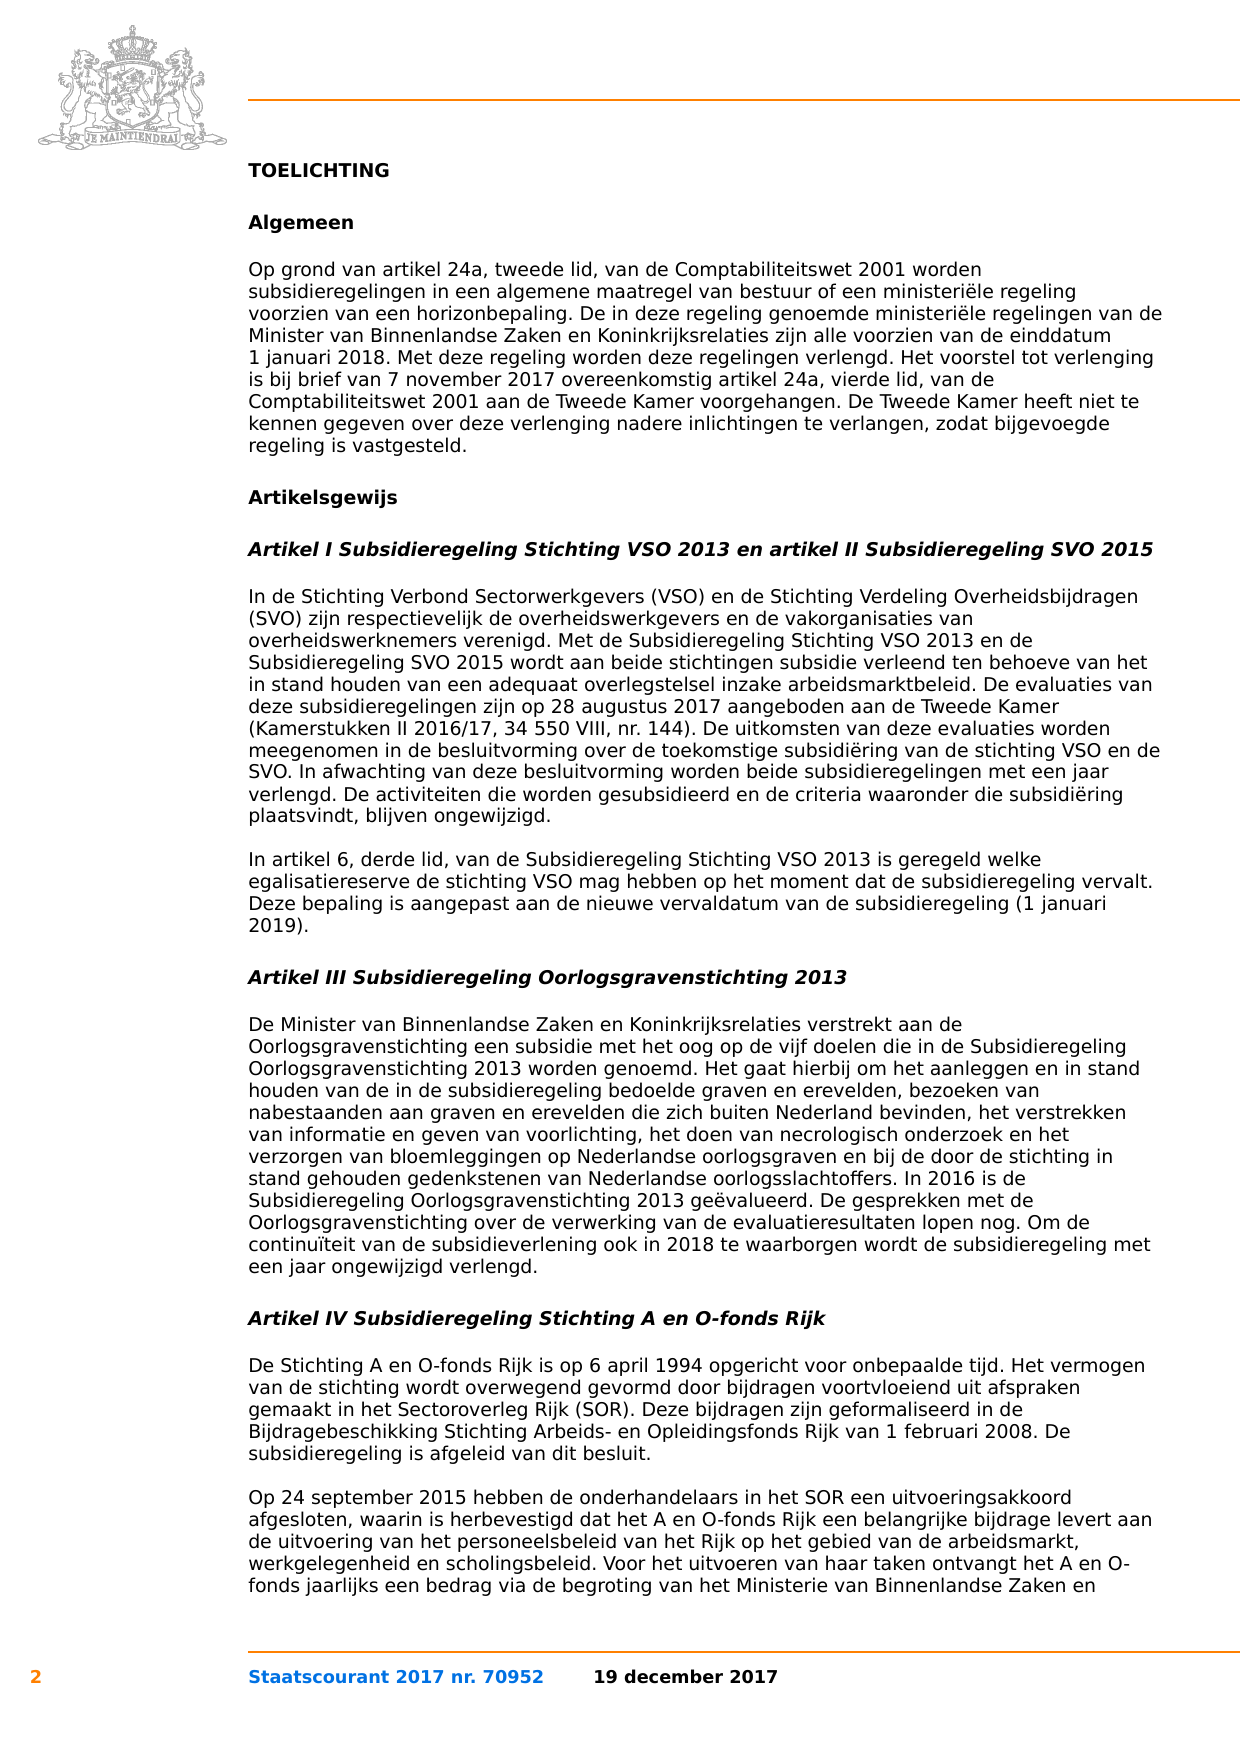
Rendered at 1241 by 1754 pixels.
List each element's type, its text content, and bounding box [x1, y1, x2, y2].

text Op grond van artikel 24a, tweede lid, van de Comptabiliteitswet 2001 worden subsidieregelingen in een algemene maatregel van bestuur of een ministeriële regeling voorzien van een horizonbepaling. De in deze regeling genoemde ministeriële regelingen van de Minister van Binnenlandse Zaken en Koninkrijksrelaties zijn alle voorzien van de einddatum 1 januari 2018. Met deze regeling worden deze regelingen verlengd. Het voorstel tot verlenging is bij brief van 7 november 2017 overeenkomstig artikel 24a, vierde lid, van de Comptabiliteitswet 2001 aan de Tweede Kamer voorgehangen. De Tweede Kamer heeft niet te kennen gegeven over deze verlenging nadere inlichtingen te verlangen, zodat bijgevoegde regeling is vastgesteld. [248, 259, 1163, 457]
text In de Stichting Verbond Sectorwerkgevers (VSO) en de Stichting Verdeling Overheidsbijdragen (SVO) zijn respectievelijk de overheidswerkgevers en de vakorganisaties van overheidswerknemers verenigd. Met de Subsidieregeling Stichting VSO 2013 en de Subsidieregeling SVO 2015 wordt aan beide stichtingen subsidie verleend ten behoeve van het in stand houden van een adequaat overlegstelsel inzake arbeidsmarktbeleid. De evaluaties van deze subsidieregelingen zijn op 28 augustus 2017 aangeboden aan de Tweede Kamer (Kamerstukken II 2016/17, 34 550 VIII, nr. 144). De uitkomsten van deze evaluaties worden meegenomen in de besluitvorming over de toekomstige subsidiëring van de stichting VSO en de SVO. In afwachting van deze besluitvorming worden beide subsidieregelingen met een jaar verlengd. De activiteiten die worden gesubsidieerd en de criteria waaronder die subsidiëring plaatsvindt, blijven ongewijzigd. [248, 586, 1163, 827]
subtitle Artikel I Subsidieregeling Stichting VSO 2013 en artikel II Subsidieregeling SVO 2015 [248, 539, 1163, 561]
text Op 24 september 2015 hebben de onderhandelaars in het SOR een uitvoeringsakkoord afgesloten, waarin is herbevestigd dat het A en O-fonds Rijk een belangrijke bijdrage levert aan de uitvoering van het personeelsbeleid van het Rijk op het gebied van de arbeidsmarkt, werkgelegenheid en scholingsbeleid. Voor het uitvoeren van haar taken ontvangt het A en O-fonds jaarlijks een bedrag via de begroting van het Ministerie van Binnenlandse Zaken en [248, 1487, 1163, 1597]
subtitle Algemeen [248, 212, 1163, 234]
subtitle Artikelsgewijs [248, 487, 1163, 509]
picture [38, 25, 227, 150]
text De Minister van Binnenlandse Zaken en Koninkrijksrelaties verstrekt aan de Oorlogsgravenstichting een subsidie met het oog op de vijf doelen die in de Subsidieregeling Oorlogsgravenstichting 2013 worden genoemd. Het gaat hierbij om het aanleggen en in stand houden van de in de subsidieregeling bedoelde graven en erevelden, bezoeken van nabestaanden aan graven en erevelden die zich buiten Nederland bevinden, het verstrekken van informatie en geven van voorlichting, het doen van necrologisch onderzoek en het verzorgen van bloemleggingen op Nederlandse oorlogsgraven en bij de door de stichting in stand gehouden gedenkstenen van Nederlandse oorlogsslachtoffers. In 2016 is de Subsidieregeling Oorlogsgravenstichting 2013 geëvalueerd. De gesprekken met de Oorlogsgravenstichting over de verwerking van de evaluatieresultaten lopen nog. Om de continuïteit van de subsidieverlening ook in 2018 te waarborgen wordt de subsidieregeling met een jaar ongewijzigd verlengd. [248, 1014, 1163, 1278]
text De Stichting A en O-fonds Rijk is op 6 april 1994 opgericht voor onbepaalde tijd. Het vermogen van de stichting wordt overwegend gevormd door bijdragen voortvloeiend uit afspraken gemaakt in het Sectoroverleg Rijk (SOR). Deze bijdragen zijn geformaliseerd in de Bijdragebeschikking Stichting Arbeids- en Opleidingsfonds Rijk van 1 februari 2008. De subsidieregeling is afgeleid van dit besluit. [248, 1355, 1163, 1465]
text In artikel 6, derde lid, van de Subsidieregeling Stichting VSO 2013 is geregeld welke egalisatiereserve de stichting VSO mag hebben op het moment dat de subsidieregeling vervalt. Deze bepaling is aangepast aan de nieuwe vervaldatum van de subsidieregeling (1 januari 2019). [248, 849, 1163, 937]
subtitle Artikel IV Subsidieregeling Stichting A en O-fonds Rijk [248, 1308, 1163, 1330]
subtitle Artikel III Subsidieregeling Oorlogsgravenstichting 2013 [248, 967, 1163, 989]
subtitle TOELICHTING [248, 160, 1163, 182]
